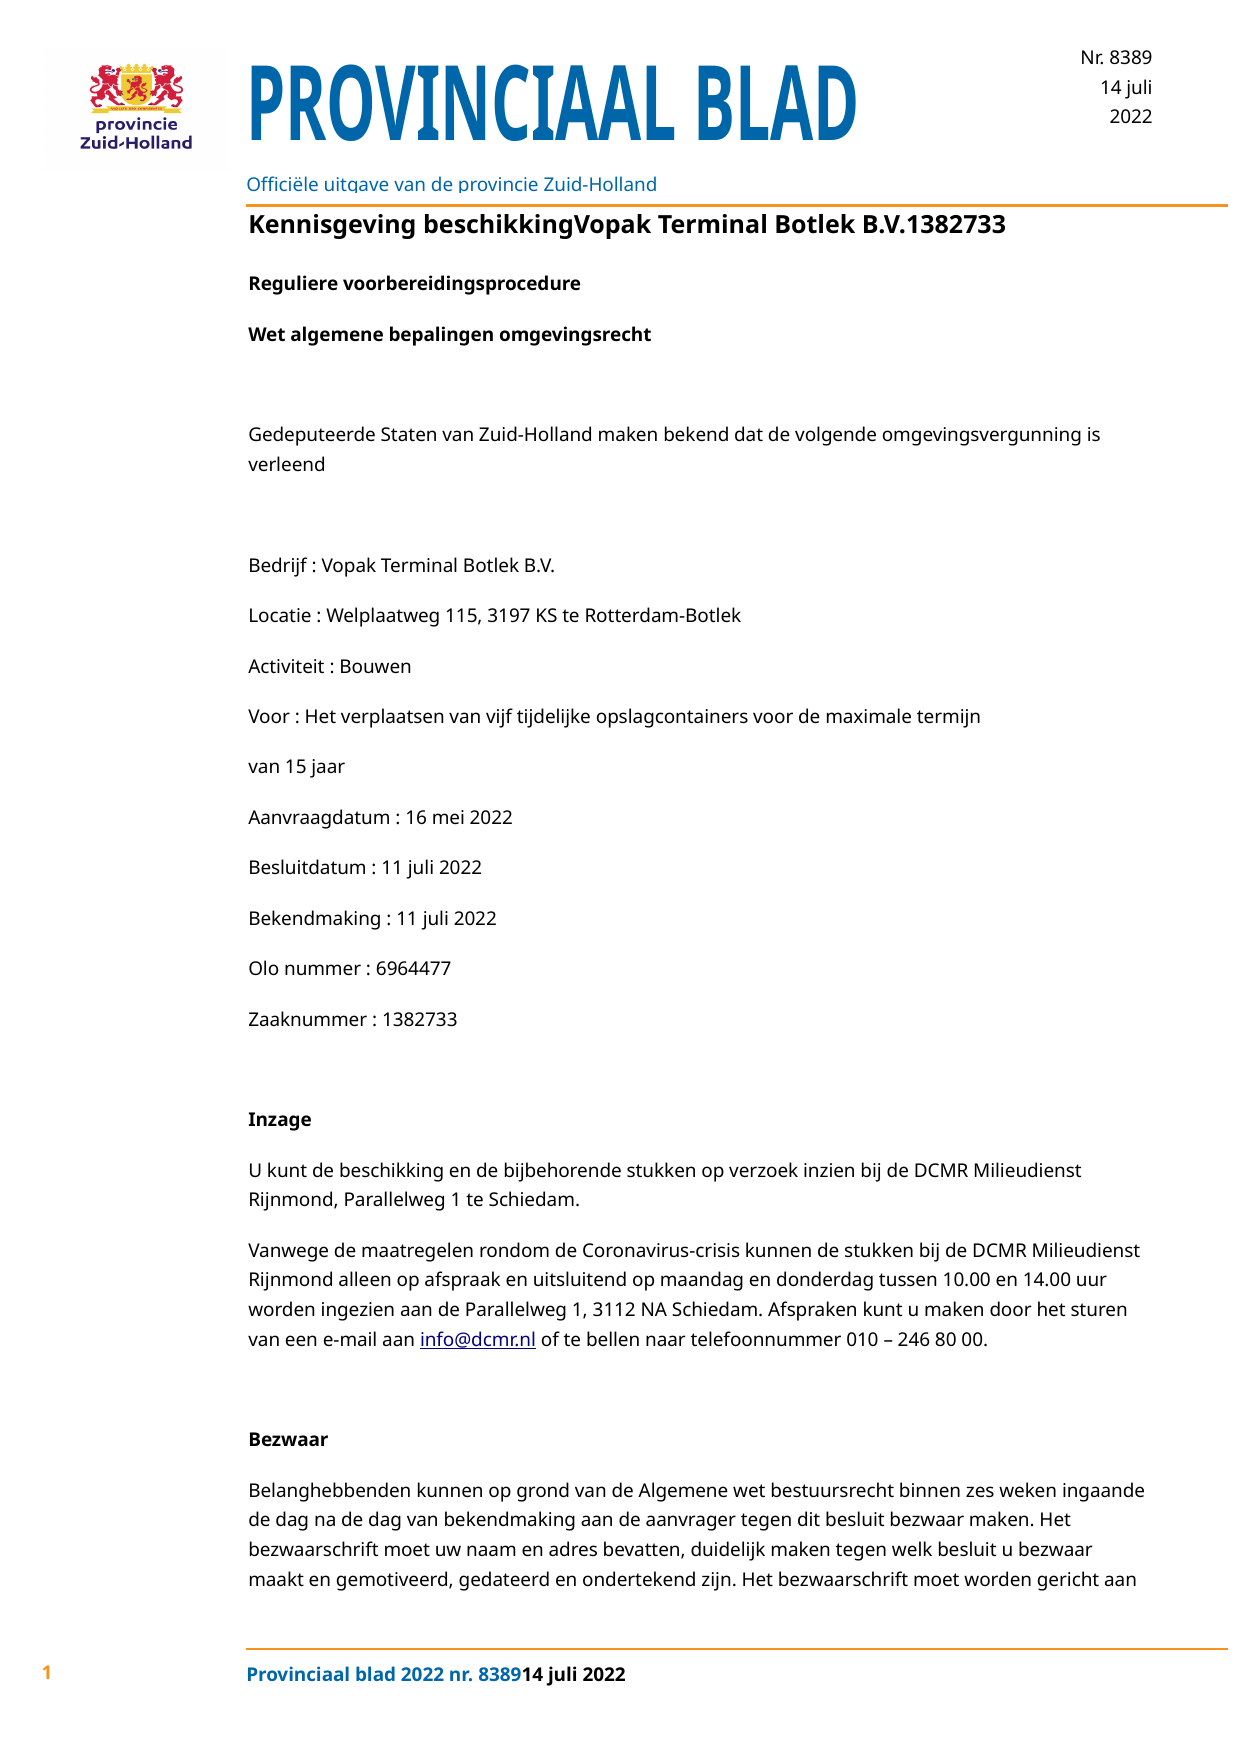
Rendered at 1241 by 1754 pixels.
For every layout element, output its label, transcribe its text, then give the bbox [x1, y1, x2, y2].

text Zaaknummer : 1382733 [248, 1006, 1152, 1031]
text Voor : Het verplaatsen van vijf tijdelijke opslagcontainers voor de maximale termijn [248, 703, 1152, 729]
text Inzage [248, 1107, 1152, 1132]
text Locatie : Welplaatweg 115, 3197 KS te Rotterdam-Botlek [248, 602, 1152, 628]
text Reguliere voorbereidingsprocedure [248, 270, 1152, 296]
text Wet algemene bepalingen omgevingsrecht [248, 321, 1152, 346]
text Bezwaar [248, 1427, 1152, 1452]
text Activiteit : Bouwen [248, 653, 1152, 678]
text Aanvraagdatum : 16 mei 2022 [248, 804, 1152, 830]
text Olo nummer : 6964477 [248, 955, 1152, 981]
text Vanwege de maatregelen rondom de Coronavirus-crisis kunnen de stukken bij de DCMR Milieudienst Rijnmond alleen op afspraak en uitsluitend op maandag en donderdag tussen 10.00 en 14.00 uur worden ingezien aan de Parallelweg 1, 3112 NA Schiedam. Afspraken kunt u maken door het sturen van een e-mail aan info@dcmr.nl of te bellen naar telefoonnummer 010 – 246 80 00. [248, 1237, 1152, 1351]
text van 15 jaar [248, 754, 1152, 779]
text Belanghebbenden kunnen op grond van de Algemene wet bestuursrecht binnen zes weken ingaande de dag na de dag van bekendmaking aan de aanvrager tegen dit besluit bezwaar maken. Het bezwaarschrift moet uw naam en adres bevatten, duidelijk maken tegen welk besluit u bezwaar maakt en gemotiveerd, gedateerd en ondertekend zijn. Het bezwaarschrift moet worden gericht aan [248, 1477, 1152, 1591]
picture [41, 47, 231, 172]
text Gedeputeerde Staten van Zuid-Holland maken bekend dat de volgende omgevingsvergunning is verleend [248, 422, 1152, 477]
text Kennisgeving beschikkingVopak Terminal Botlek B.V.1382733 [248, 207, 1152, 241]
text Bedrijf : Vopak Terminal Botlek B.V. [248, 552, 1152, 578]
text Bekendmaking : 11 juli 2022 [248, 905, 1152, 931]
text Besluitdatum : 11 juli 2022 [248, 854, 1152, 880]
text U kunt de beschikking en de bijbehorende stukken op verzoek inzien bij de DCMR Milieudienst Rijnmond, Parallelweg 1 te Schiedam. [248, 1157, 1152, 1212]
